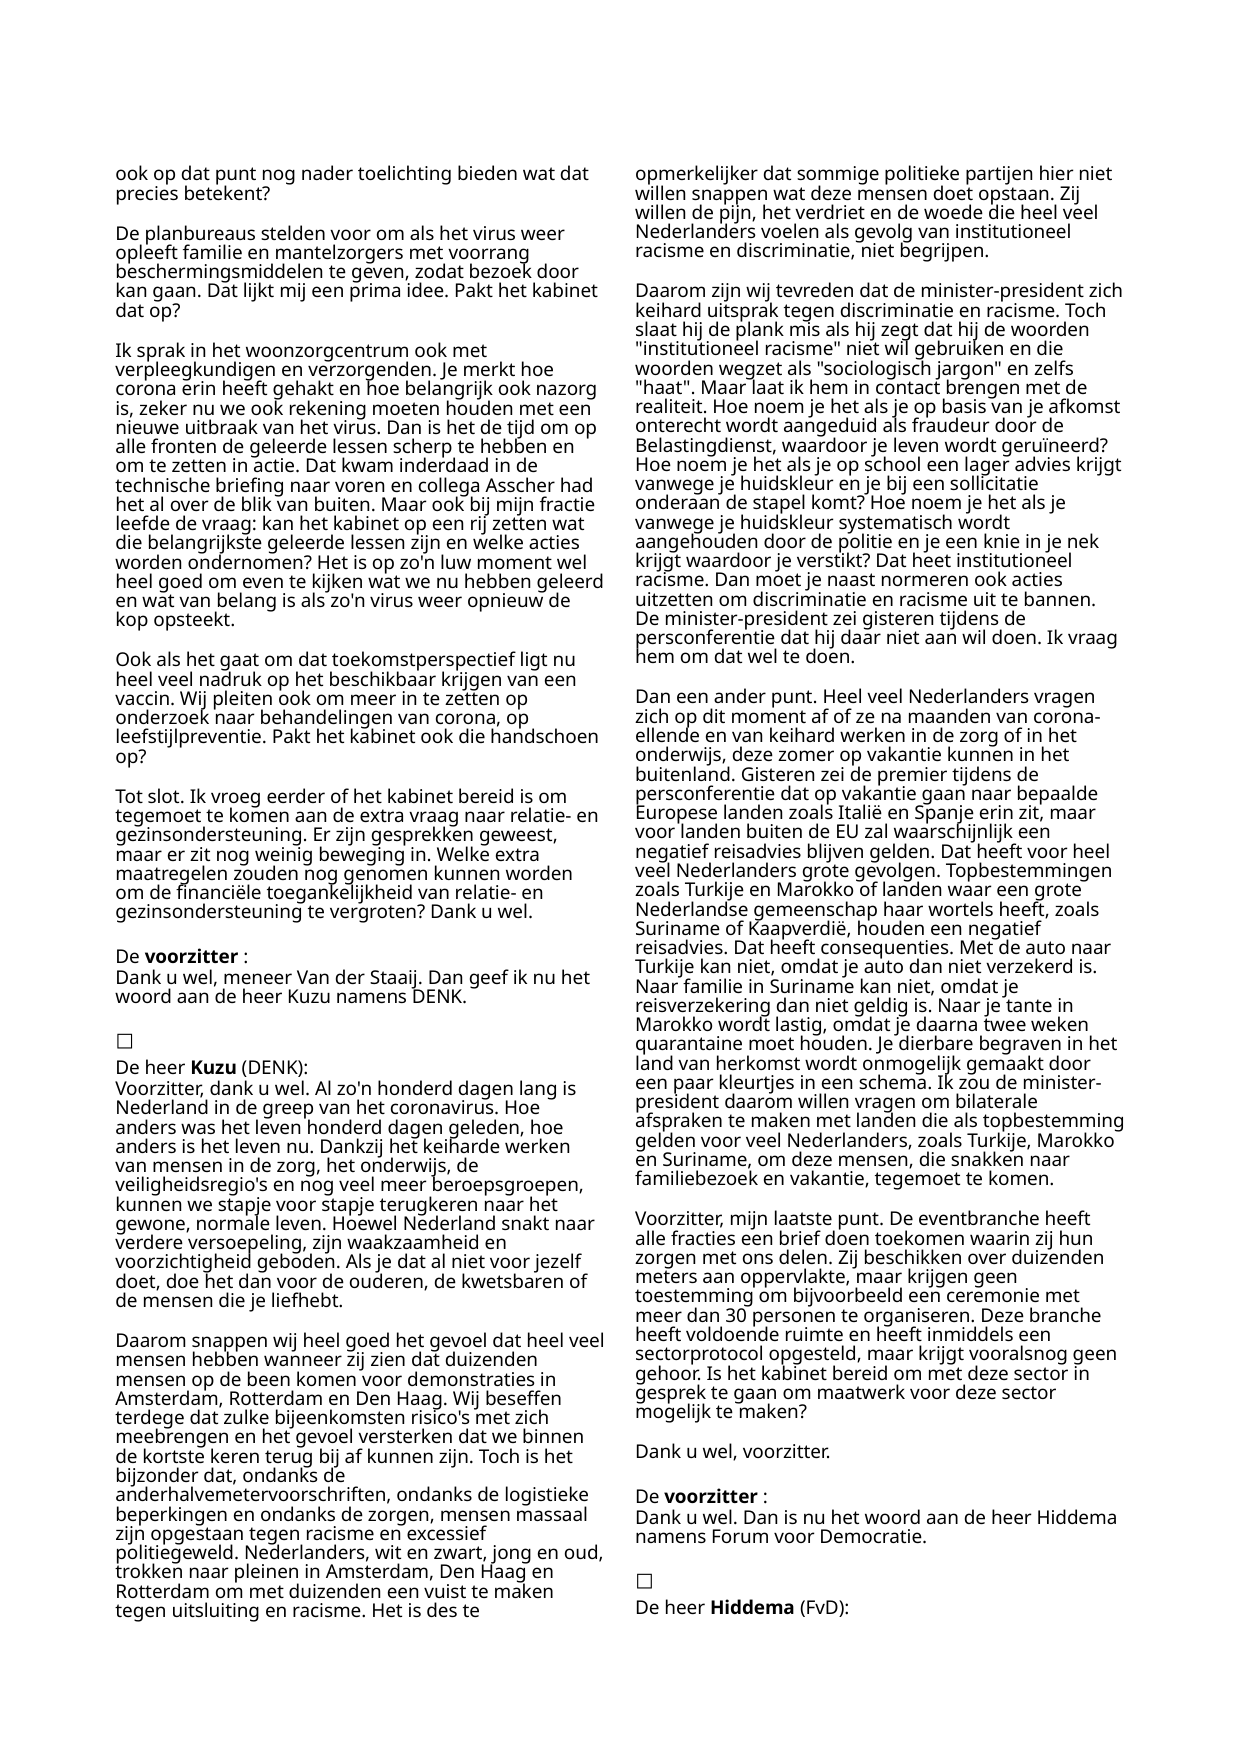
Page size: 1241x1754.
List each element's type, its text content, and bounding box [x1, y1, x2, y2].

text De voorzitter : [115, 943, 605, 969]
text ook op dat punt nog nader toelichting bieden wat dat precies betekent? [115, 165, 605, 204]
text Dan een ander punt. Heel veel Nederlanders vragen zich op dit moment af of ze na maanden van corona-ellende en van keihard werken in de zorg of in het onderwijs, deze zomer op vakantie kunnen in het buitenland. Gisteren zei de premier tijdens de persconferentie dat op vakantie gaan naar bepaalde Europese landen zoals Italië en Spanje erin zit, maar voor landen buiten de EU zal waarschijnlijk een negatief reisadvies blijven gelden. Dat heeft voor heel veel Nederlanders grote gevolgen. Topbestemmingen zoals Turkije en Marokko of landen waar een grote Nederlandse gemeenschap haar wortels heeft, zoals Suriname of Kaapverdië, houden een negatief reisadvies. Dat heeft consequenties. Met de auto naar Turkije kan niet, omdat je auto dan niet verzekerd is. Naar familie in Suriname kan niet, omdat je reisverzekering dan niet geldig is. Naar je tante in Marokko wordt lastig, omdat je daarna twee weken quarantaine moet houden. Je dierbare begraven in het land van herkomst wordt onmogelijk gemaakt door een paar kleurtjes in een schema. Ik zou de minister-president daarom willen vragen om bilaterale afspraken te maken met landen die als topbestemming gelden voor veel Nederlanders, zoals Turkije, Marokko en Suriname, om deze mensen, die snakken naar familiebezoek en vakantie, tegemoet te komen. [635, 688, 1125, 1189]
text Tot slot. Ik vroeg eerder of het kabinet bereid is om tegemoet te komen aan de extra vraag naar relatie- en gezinsondersteuning. Er zijn gesprekken geweest, maar er zit nog weinig beweging in. Welke extra maatregelen zouden nog genomen kunnen worden om de financiële toegankelijkheid van relatie- en gezinsondersteuning te vergroten? Dank u wel. [115, 788, 605, 923]
text Ik sprak in het woonzorgcentrum ook met verpleegkundigen en verzorgenden. Je merkt hoe corona erin heeft gehakt en hoe belangrijk ook nazorg is, zeker nu we ook rekening moeten houden met een nieuwe uitbraak van het virus. Dan is het de tijd om op alle fronten de geleerde lessen scherp te hebben en om te zetten in actie. Dat kwam inderdaad in de technische briefing naar voren en collega Asscher had het al over de blik van buiten. Maar ook bij mijn fractie leefde de vraag: kan het kabinet op een rij zetten wat die belangrijkste geleerde lessen zijn en welke acties worden ondernomen? Het is op zo'n luw moment wel heel goed om even te kijken wat we nu hebben geleerd en wat van belang is als zo'n virus weer opnieuw de kop opsteekt. [115, 342, 605, 631]
text De voorzitter : [635, 1483, 1125, 1509]
text De heer Kuzu (DENK): [115, 1054, 605, 1080]
text ⬜ [635, 1568, 1125, 1594]
text Daarom zijn wij tevreden dat de minister-president zich keihard uitsprak tegen discriminatie en racisme. Toch slaat hij de plank mis als hij zegt dat hij de woorden "institutioneel racisme" niet wil gebruiken en die woorden wegzet als "sociologisch jargon" en zelfs "haat". Maar laat ik hem in contact brengen met de realiteit. Hoe noem je het als je op basis van je afkomst onterecht wordt aangeduid als fraudeur door de Belastingdienst, waardoor je leven wordt geruïneerd? Hoe noem je het als je op school een lager advies krijgt vanwege je huidskleur en je bij een sollicitatie onderaan de stapel komt? Hoe noem je het als je vanwege je huidskleur systematisch wordt aangehouden door de politie en je een knie in je nek krijgt waardoor je verstikt? Dat heet institutioneel racisme. Dan moet je naast normeren ook acties uitzetten om discriminatie en racisme uit te bannen. De minister-president zei gisteren tijdens de persconferentie dat hij daar niet aan wil doen. Ik vraag hem om dat wel te doen. [635, 282, 1125, 668]
text Dank u wel, voorzitter. [635, 1443, 1125, 1462]
text Daarom snappen wij heel goed het gevoel dat heel veel mensen hebben wanneer zij zien dat duizenden mensen op de been komen voor demonstraties in Amsterdam, Rotterdam en Den Haag. Wij beseffen terdege dat zulke bijeenkomsten risico's met zich meebrengen en het gevoel versterken dat we binnen de kortste keren terug bij af kunnen zijn. Toch is het bijzonder dat, ondanks de anderhalvemetervoorschriften, ondanks de logistieke beperkingen en ondanks de zorgen, mensen massaal zijn opgestaan tegen racisme en excessief politiegeweld. Nederlanders, wit en zwart, jong en oud, trokken naar pleinen in Amsterdam, Den Haag en Rotterdam om met duizenden een vuist te maken tegen uitsluiting en racisme. Het is des te [115, 1332, 605, 1621]
text De planbureaus stelden voor om als het virus weer opleeft familie en mantelzorgers met voorrang beschermingsmiddelen te geven, zodat bezoek door kan gaan. Dat lijkt mij een prima idee. Pakt het kabinet dat op? [115, 224, 605, 321]
text Dank u wel, meneer Van der Staaij. Dan geef ik nu het woord aan de heer Kuzu namens DENK. [115, 969, 605, 1008]
text Voorzitter, mijn laatste punt. De eventbranche heeft alle fracties een brief doen toekomen waarin zij hun zorgen met ons delen. Zij beschikken over duizenden meters aan oppervlakte, maar krijgen geen toestemming om bijvoorbeeld een ceremonie met meer dan 30 personen te organiseren. Deze branche heeft voldoende ruimte en heeft inmiddels een sectorprotocol opgesteld, maar krijgt vooralsnog geen gehoor. Is het kabinet bereid om met deze sector in gesprek te gaan om maatwerk voor deze sector mogelijk te maken? [635, 1210, 1125, 1422]
text Ook als het gaat om dat toekomstperspectief ligt nu heel veel nadruk op het beschikbaar krijgen van een vaccin. Wij pleiten ook om meer in te zetten op onderzoek naar behandelingen van corona, op leefstijlpreventie. Pakt het kabinet ook die handschoen op? [115, 651, 605, 767]
text Dank u wel. Dan is nu het woord aan de heer Hiddema namens Forum voor Democratie. [635, 1509, 1125, 1547]
text De heer Hiddema (FvD): [635, 1594, 1125, 1620]
text opmerkelijker dat sommige politieke partijen hier niet willen snappen wat deze mensen doet opstaan. Zij willen de pijn, het verdriet en de woede die heel veel Nederlanders voelen als gevolg van institutioneel racisme en discriminatie, niet begrijpen. [635, 165, 1125, 262]
text ⬜ [115, 1029, 605, 1054]
text Voorzitter, dank u wel. Al zo'n honderd dagen lang is Nederland in de greep van het coronavirus. Hoe anders was het leven honderd dagen geleden, hoe anders is het leven nu. Dankzij het keiharde werken van mensen in de zorg, het onderwijs, de veiligheidsregio's en nog veel meer beroepsgroepen, kunnen we stapje voor stapje terugkeren naar het gewone, normale leven. Hoewel Nederland snakt naar verdere versoepeling, zijn waakzaamheid en voorzichtigheid geboden. Als je dat al niet voor jezelf doet, doe het dan voor de ouderen, de kwetsbaren of de mensen die je liefhebt. [115, 1080, 605, 1311]
